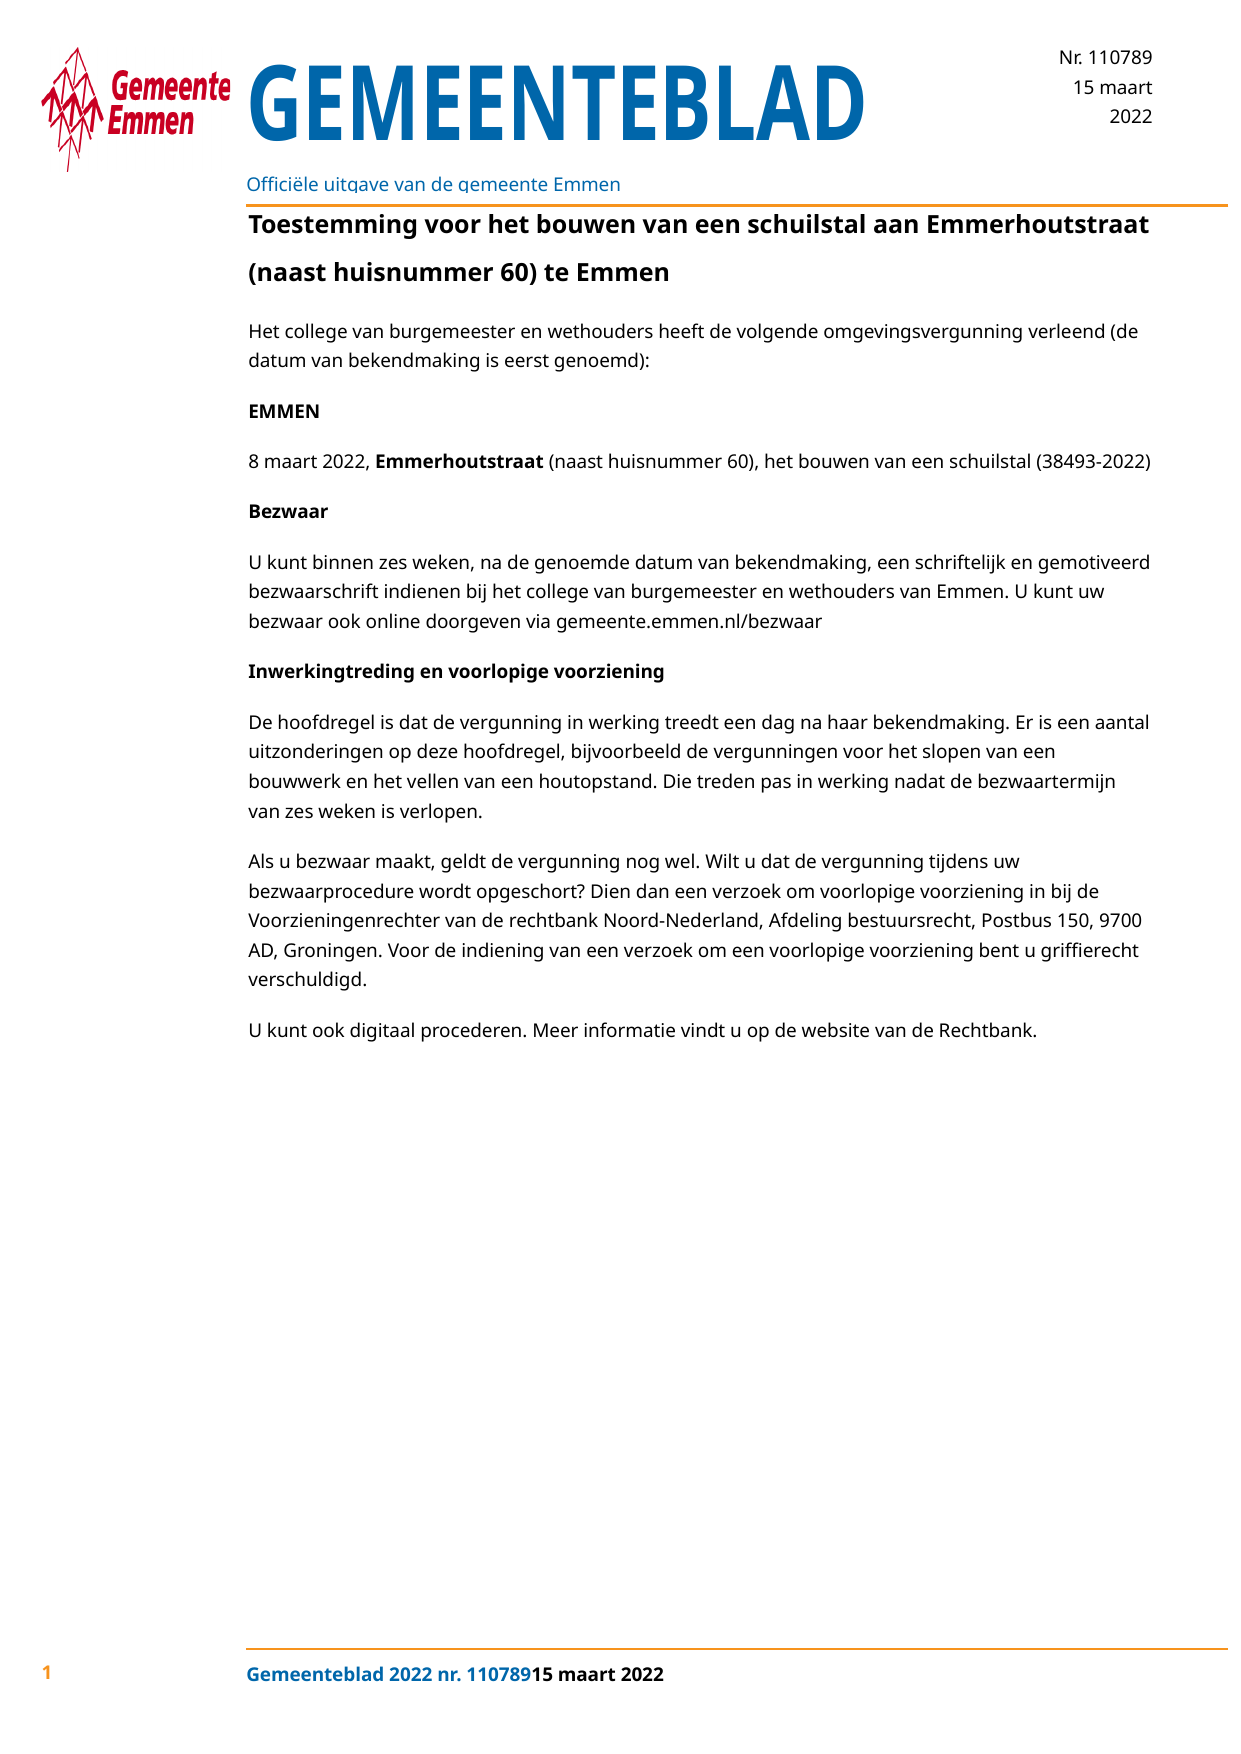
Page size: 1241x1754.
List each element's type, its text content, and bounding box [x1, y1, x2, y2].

text De hoofdregel is dat de vergunning in werking treedt een dag na haar bekendmaking. Er is een aantal uitzonderingen op deze hoofdregel, bijvoorbeeld de vergunningen voor het slopen van een bouwwerk en het vellen van een houtopstand. Die treden pas in werking nadat de bezwaartermijn van zes weken is verlopen. [248, 709, 1152, 824]
text Het college van burgemeester en wethouders heeft de volgende omgevingsvergunning verleend (de datum van bekendmaking is eerst genoemd): [248, 318, 1152, 373]
text 8 maart 2022, Emmerhoutstraat (naast huisnummer 60), het bouwen van een schuilstal (38493-2022) [248, 448, 1152, 474]
text Toestemming voor het bouwen van een schuilstal aan Emmerhoutstraat (naast huisnummer 60) te Emmen [248, 207, 1152, 288]
text Bezwaar [248, 499, 1152, 524]
text U kunt binnen zes weken, na de genoemde datum van bekendmaking, een schriftelijk en gemotiveerd bezwaarschrift indienen bij het college van burgemeester en wethouders van Emmen. U kunt uw bezwaar ook online doorgeven via gemeente.emmen.nl/bezwaar [248, 549, 1152, 634]
text Als u bezwaar maakt, geldt de vergunning nog wel. Wilt u dat de vergunning tijdens uw bezwaarprocedure wordt opgeschort? Dien dan een verzoek om voorlopige voorziening in bij de Voorzieningenrechter van de rechtbank Noord-Nederland, Afdeling bestuursrecht, Postbus 150, 9700 AD, Groningen. Voor de indiening van een verzoek om een voorlopige voorziening bent u griffierecht verschuldigd. [248, 848, 1152, 992]
text EMMEN [248, 398, 1152, 424]
text Inwerkingtreding en voorlopige voorziening [248, 659, 1152, 684]
picture [41, 47, 231, 172]
text U kunt ook digitaal procederen. Meer informatie vindt u op de website van de Rechtbank. [248, 1017, 1152, 1043]
